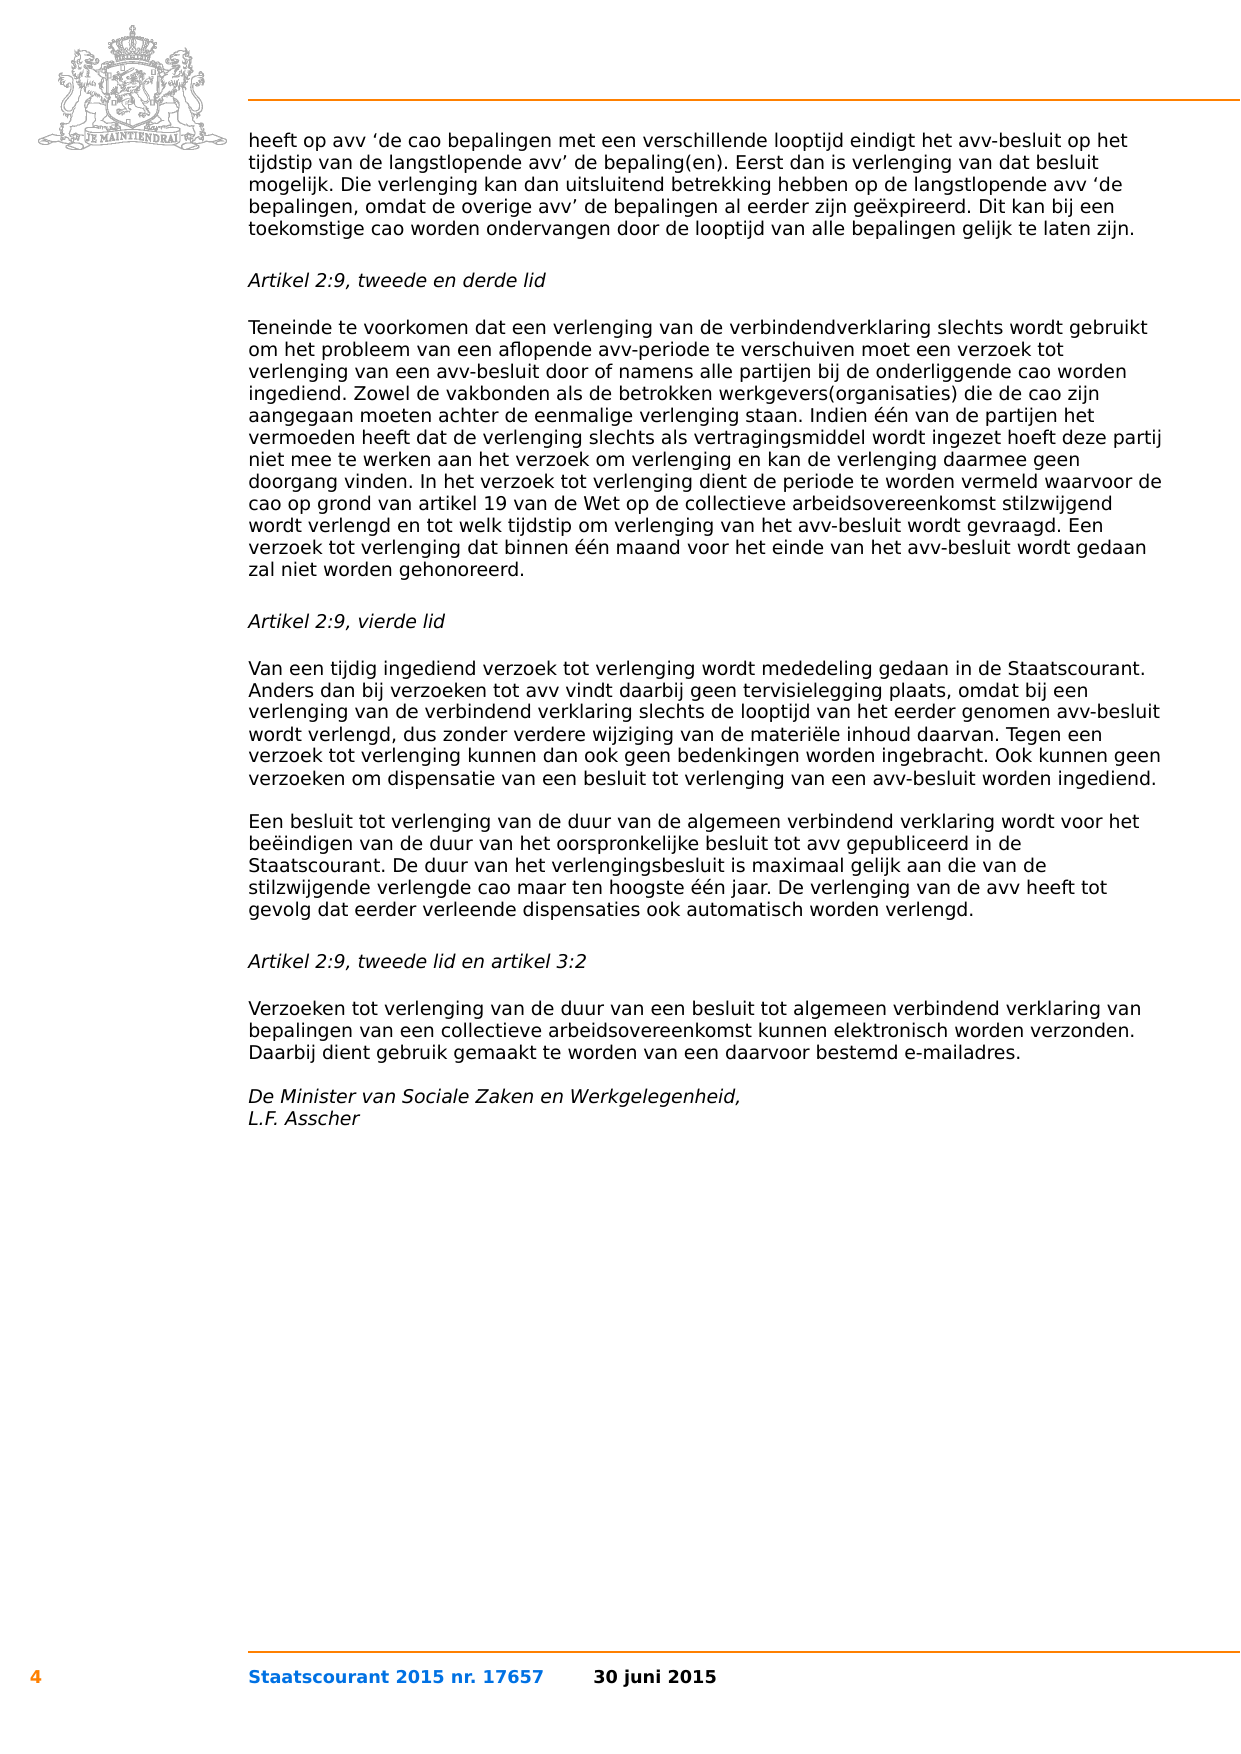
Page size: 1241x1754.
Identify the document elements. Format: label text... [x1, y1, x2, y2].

text Verzoeken tot verlenging van de duur van een besluit tot algemeen verbindend verklaring van bepalingen van een collectieve arbeidsovereenkomst kunnen elektronisch worden verzonden. Daarbij dient gebruik gemaakt te worden van een daarvoor bestemd e-mailadres. [248, 998, 1163, 1064]
picture [38, 25, 227, 150]
text Van een tijdig ingediend verzoek tot verlenging wordt mededeling gedaan in de Staatscourant. Anders dan bij verzoeken tot avv vindt daarbij geen tervisielegging plaats, omdat bij een verlenging van de verbindend verklaring slechts de looptijd van het eerder genomen avv-besluit wordt verlengd, dus zonder verdere wijziging van de materiële inhoud daarvan. Tegen een verzoek tot verlenging kunnen dan ook geen bedenkingen worden ingebracht. Ook kunnen geen verzoeken om dispensatie van een besluit tot verlenging van een avv-besluit worden ingediend. [248, 657, 1163, 789]
subtitle Artikel 2:9, tweede lid en artikel 3:2 [248, 951, 1163, 973]
subtitle Artikel 2:9, vierde lid [248, 611, 1163, 632]
subtitle Artikel 2:9, tweede en derde lid [248, 270, 1163, 292]
text heeft op avv ‘de cao bepalingen met een verschillende looptijd eindigt het avv-besluit op het tijdstip van de langstlopende avv’ de bepaling(en). Eerst dan is verlenging van dat besluit mogelijk. Die verlenging kan dan uitsluitend betrekking hebben op de langstlopende avv ‘de bepalingen, omdat de overige avv’ de bepalingen al eerder zijn geëxpireerd. Dit kan bij een toekomstige cao worden ondervangen door de looptijd van alle bepalingen gelijk te laten zijn. [248, 130, 1163, 240]
text Teneinde te voorkomen dat een verlenging van de verbindendverklaring slechts wordt gebruikt om het probleem van een aflopende avv-periode te verschuiven moet een verzoek tot verlenging van een avv-besluit door of namens alle partijen bij de onderliggende cao worden ingediend. Zowel de vakbonden als de betrokken werkgevers(organisaties) die de cao zijn aangegaan moeten achter de eenmalige verlenging staan. Indien één van de partijen het vermoeden heeft dat de verlenging slechts als vertragingsmiddel wordt ingezet hoeft deze partij niet mee te werken aan het verzoek om verlenging en kan de verlenging daarmee geen doorgang vinden. In het verzoek tot verlenging dient de periode te worden vermeld waarvoor de cao op grond van artikel 19 van de Wet op de collectieve arbeidsovereenkomst stilzwijgend wordt verlengd en tot welk tijdstip om verlenging van het avv-besluit wordt gevraagd. Een verzoek tot verlenging dat binnen één maand voor het einde van het avv-besluit wordt gedaan zal niet worden gehonoreerd. [248, 317, 1163, 581]
text Een besluit tot verlenging van de duur van de algemeen verbindend verklaring wordt voor het beëindigen van de duur van het oorspronkelijke besluit tot avv gepubliceerd in de Staatscourant. De duur van het verlengingsbesluit is maximaal gelijk aan die van de stilzwijgende verlengde cao maar ten hoogste één jaar. De verlenging van de avv heeft tot gevolg dat eerder verleende dispensaties ook automatisch worden verlengd. [248, 811, 1163, 921]
text De Minister van Sociale Zaken en Werkgelegenheid, L.F. Asscher [248, 1086, 1163, 1130]
